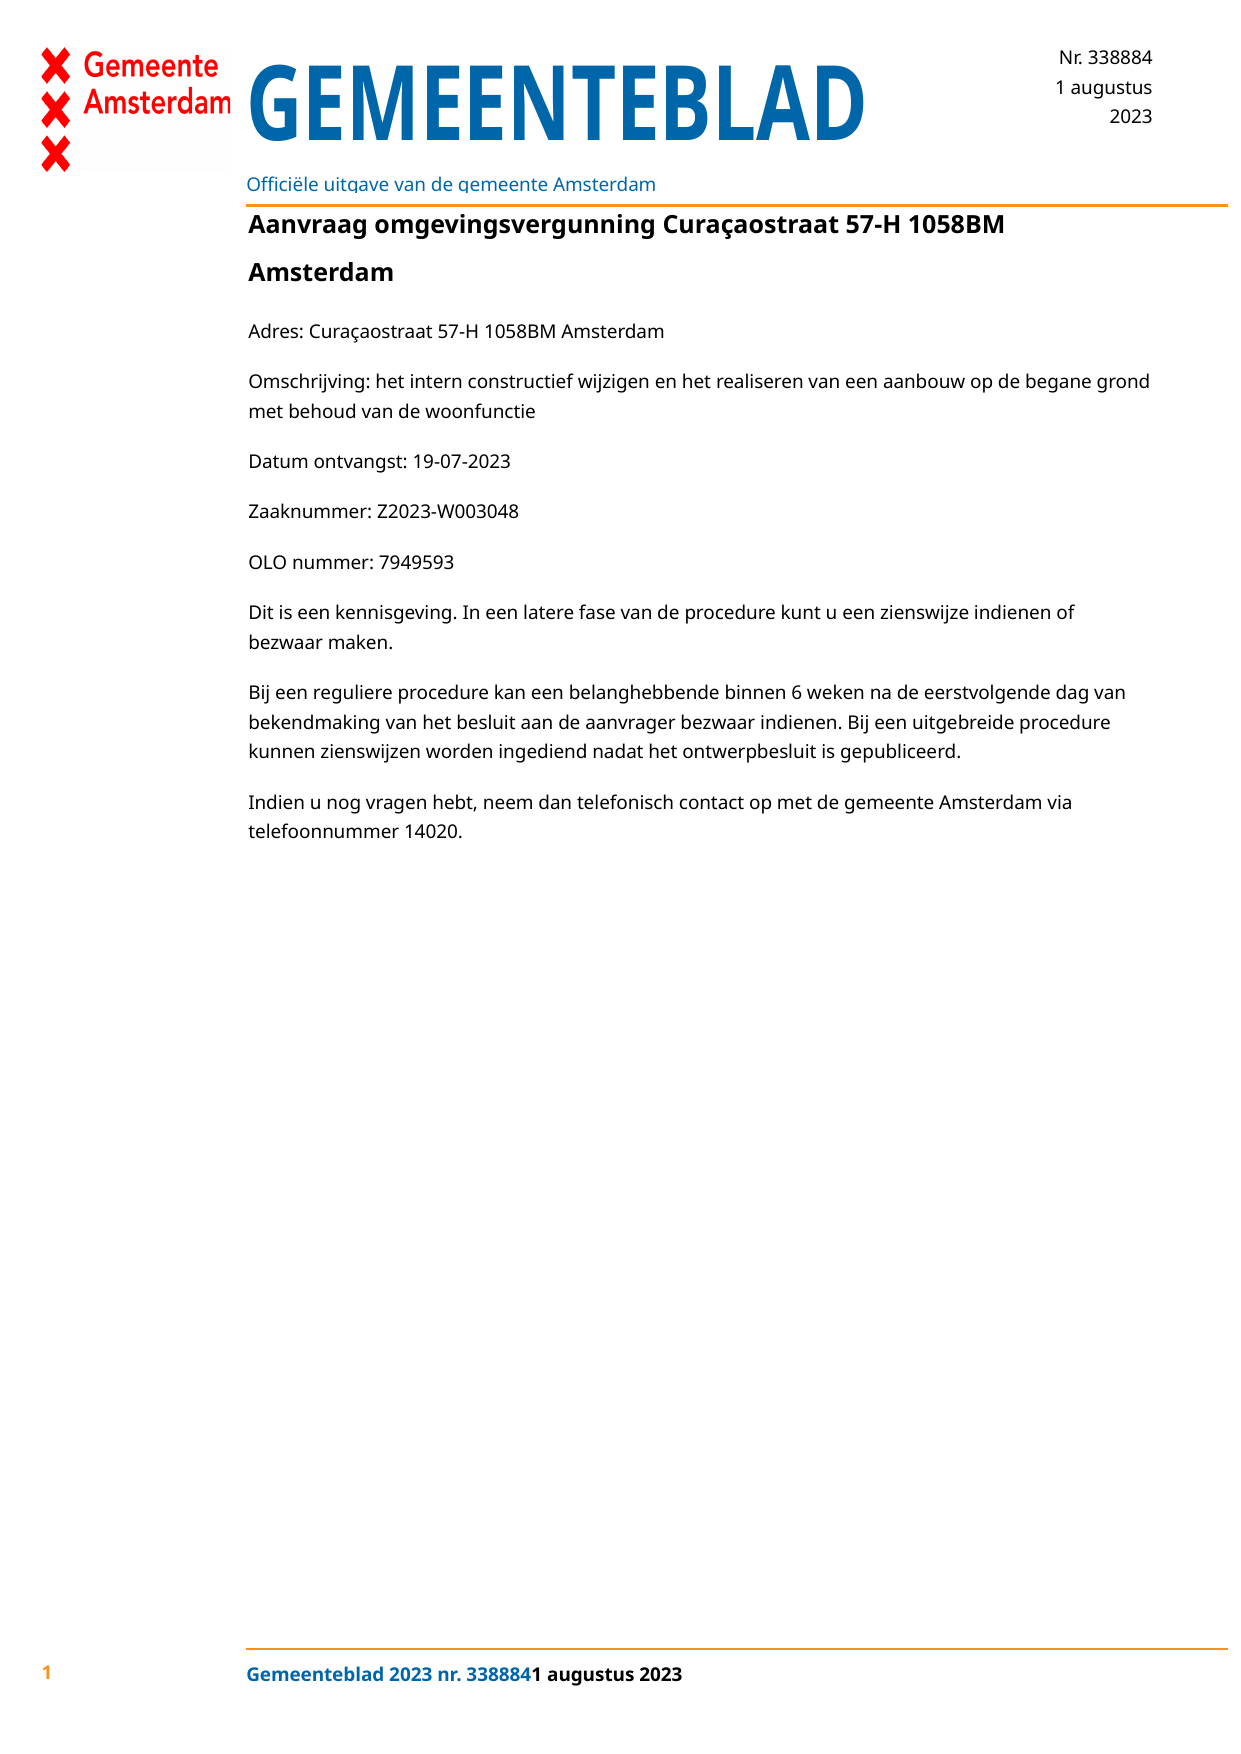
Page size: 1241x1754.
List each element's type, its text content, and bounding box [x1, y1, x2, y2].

picture [41, 47, 231, 172]
text Dit is een kennisgeving. In een latere fase van de procedure kunt u een zienswijze indienen of bezwaar maken. [248, 599, 1152, 655]
text Aanvraag omgevingsvergunning Curaçaostraat 57-H 1058BM Amsterdam [248, 207, 1152, 288]
text Adres: Curaçaostraat 57-H 1058BM Amsterdam [248, 318, 1152, 344]
text Datum ontvangst: 19-07-2023 [248, 448, 1152, 474]
text Zaaknummer: Z2023-W003048 [248, 499, 1152, 524]
text Omschrijving: het intern constructief wijzigen en het realiseren van een aanbouw op de begane grond met behoud van de woonfunctie [248, 368, 1152, 424]
text Bij een reguliere procedure kan een belanghebbende binnen 6 weken na de eerstvolgende dag van bekendmaking van het besluit aan de aanvrager bezwaar indienen. Bij een uitgebreide procedure kunnen zienswijzen worden ingediend nadat het ontwerpbesluit is gepubliceerd. [248, 679, 1152, 764]
text OLO nummer: 7949593 [248, 549, 1152, 575]
text Indien u nog vragen hebt, neem dan telefonisch contact op met de gemeente Amsterdam via telefoonnummer 14020. [248, 789, 1152, 844]
